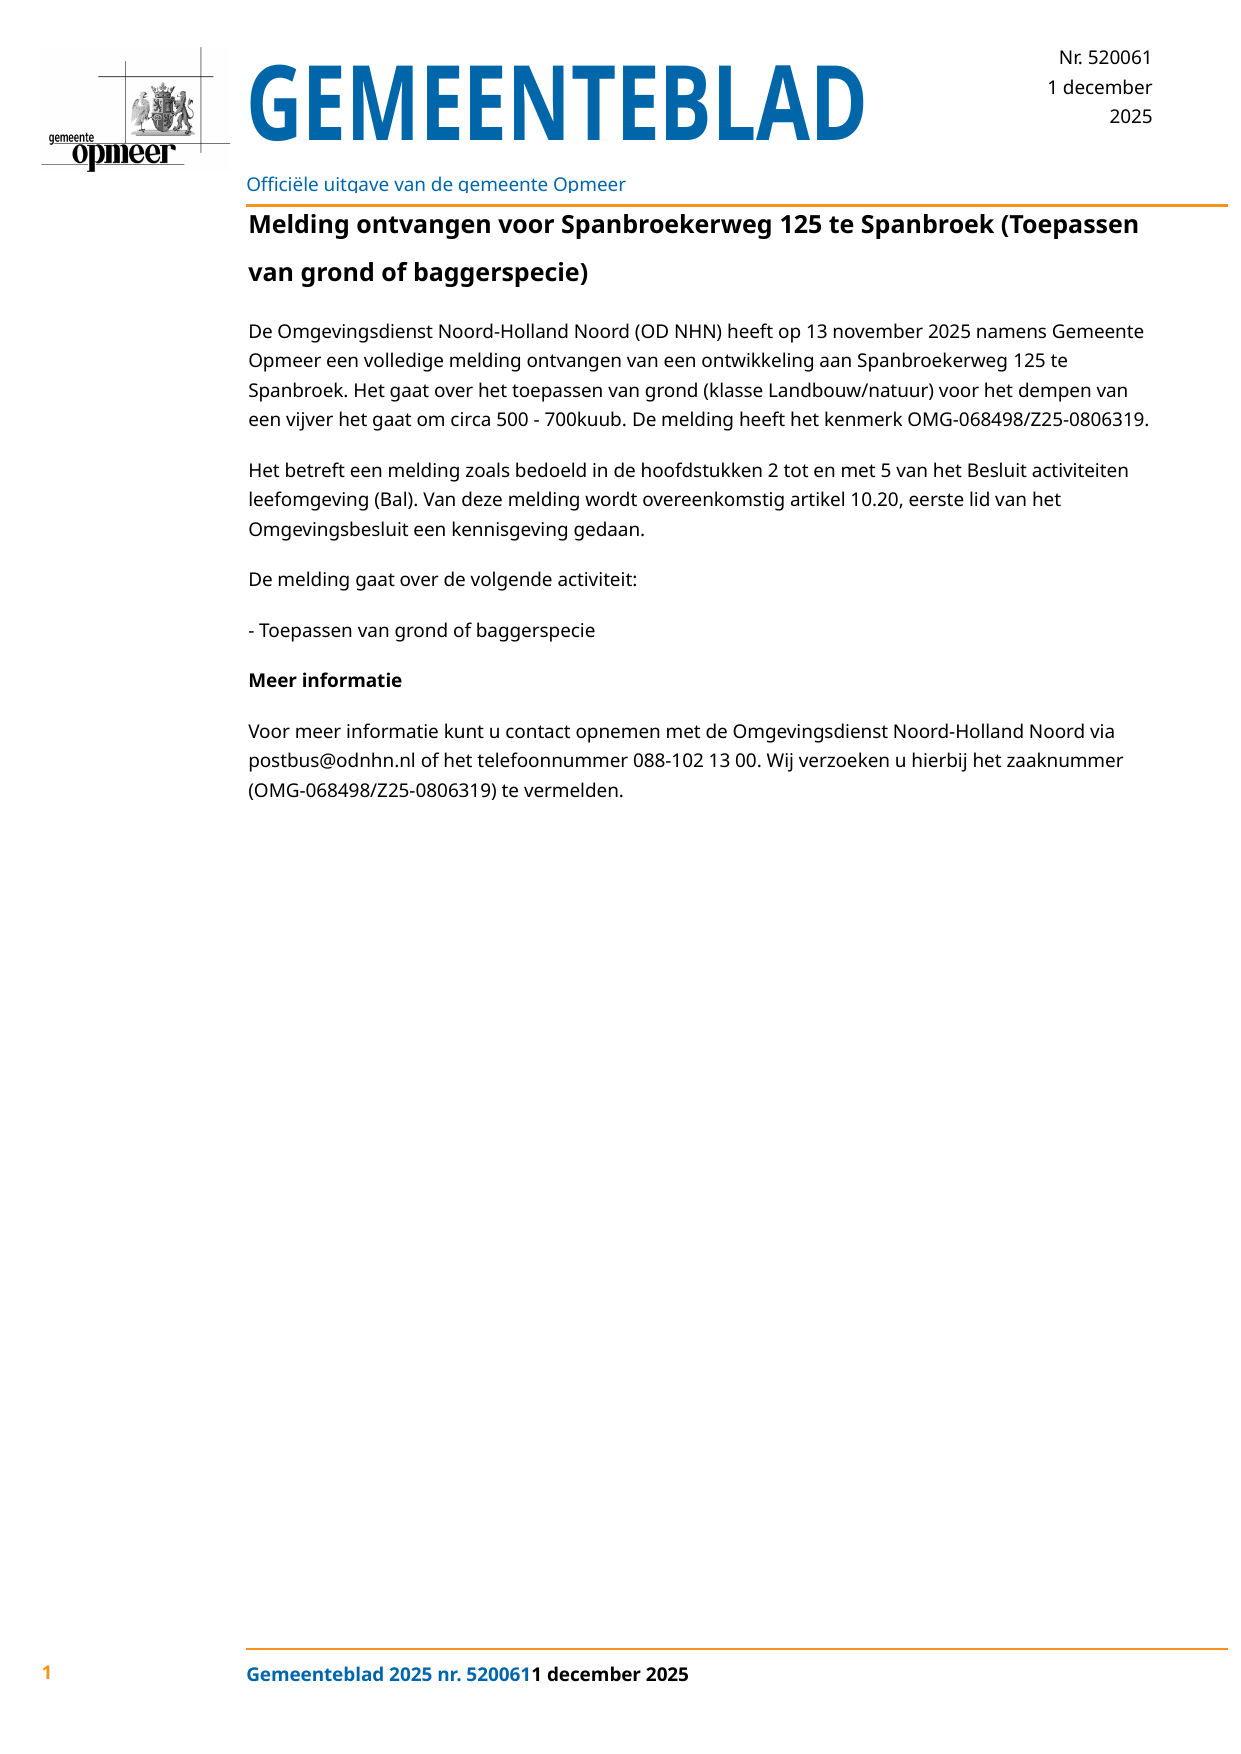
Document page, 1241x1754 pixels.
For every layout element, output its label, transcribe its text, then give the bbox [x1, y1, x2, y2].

text De Omgevingsdienst Noord-Holland Noord (OD NHN) heeft op 13 november 2025 namens Gemeente Opmeer een volledige melding ontvangen van een ontwikkeling aan Spanbroekerweg 125 te Spanbroek. Het gaat over het toepassen van grond (klasse Landbouw/natuur) voor het dempen van een vijver het gaat om circa 500 - 700kuub. De melding heeft het kenmerk OMG-068498/Z25-0806319. [248, 318, 1152, 432]
text Het betreft een melding zoals bedoeld in de hoofdstukken 2 tot en met 5 van het Besluit activiteiten leefomgeving (Bal). Van deze melding wordt overeenkomstig artikel 10.20, eerste lid van het Omgevingsbesluit een kennisgeving gedaan. [248, 457, 1152, 542]
text Voor meer informatie kunt u contact opnemen met de Omgevingsdienst Noord-Holland Noord via postbus@odnhn.nl of het telefoonnummer 088-102 13 00. Wij verzoeken u hierbij het zaaknummer (OMG-068498/Z25-0806319) te vermelden. [248, 718, 1152, 803]
text Meer informatie [248, 667, 1152, 693]
text Melding ontvangen voor Spanbroekerweg 125 te Spanbroek (Toepassen van grond of baggerspecie) [248, 207, 1152, 288]
text - Toepassen van grond of baggerspecie [248, 617, 1152, 643]
text De melding gaat over de volgende activiteit: [248, 567, 1152, 592]
picture [41, 47, 231, 172]
